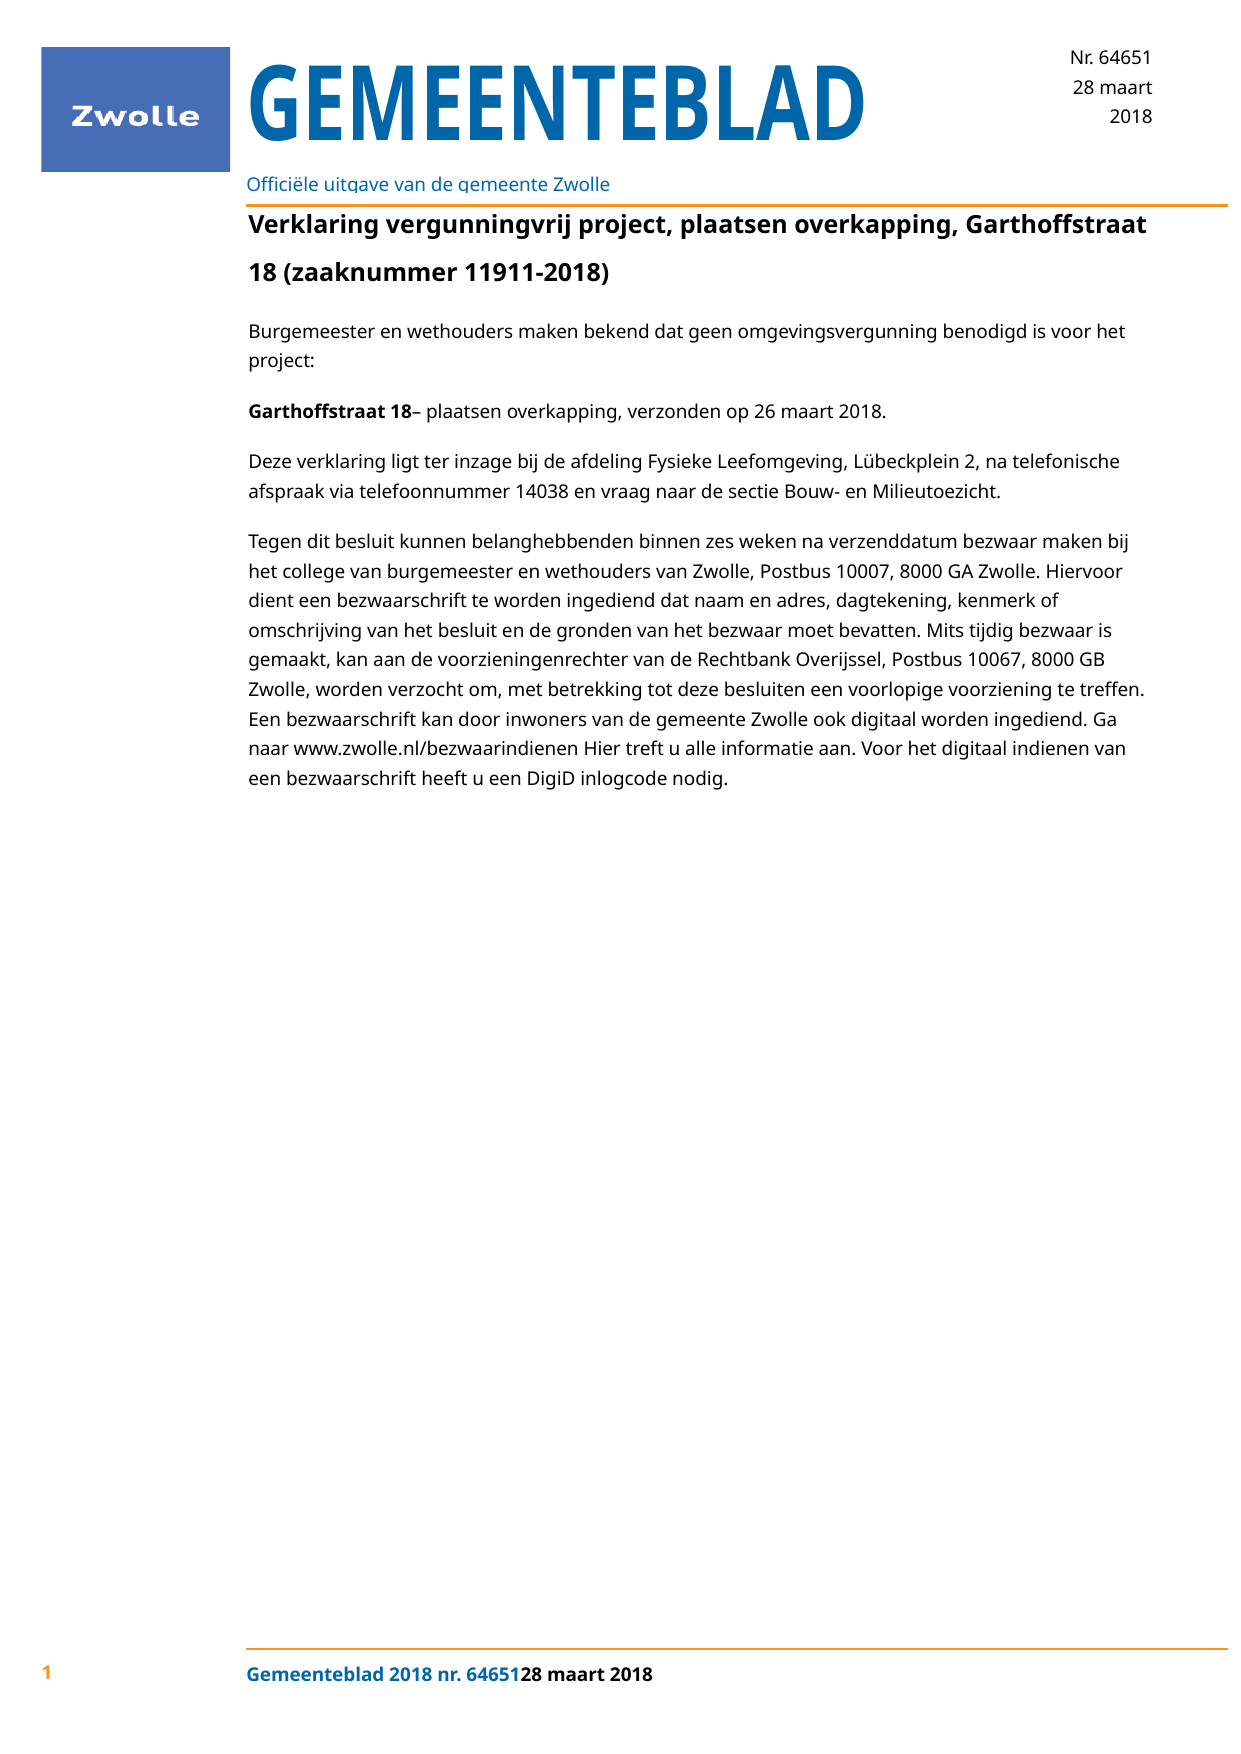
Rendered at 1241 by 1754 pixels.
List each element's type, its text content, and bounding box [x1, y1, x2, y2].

picture [41, 47, 231, 172]
text Verklaring vergunningvrij project, plaatsen overkapping, Garthoffstraat 18 (zaaknummer 11911-2018) [248, 207, 1152, 288]
text Burgemeester en wethouders maken bekend dat geen omgevingsvergunning benodigd is voor het project: [248, 318, 1152, 373]
text Deze verklaring ligt ter inzage bij de afdeling Fysieke Leefomgeving, Lübeckplein 2, na telefonische afspraak via telefoonnummer 14038 en vraag naar de sectie Bouw- en Milieutoezicht. [248, 448, 1152, 504]
text Tegen dit besluit kunnen belanghebbenden binnen zes weken na verzenddatum bezwaar maken bij het college van burgemeester en wethouders van Zwolle, Postbus 10007, 8000 GA Zwolle. Hiervoor dient een bezwaarschrift te worden ingediend dat naam en adres, dagtekening, kenmerk of omschrijving van het besluit en de gronden van het bezwaar moet bevatten. Mits tijdig bezwaar is gemaakt, kan aan de voorzieningenrechter van de Rechtbank Overijssel, Postbus 10067, 8000 GB Zwolle, worden verzocht om, met betrekking tot deze besluiten een voorlopige voorziening te treffen. Een bezwaarschrift kan door inwoners van de gemeente Zwolle ook digitaal worden ingediend. Ga naar www.zwolle.nl/bezwaarindienen Hier treft u alle informatie aan. Voor het digitaal indienen van een bezwaarschrift heeft u een DigiD inlogcode nodig. [248, 528, 1152, 791]
text Garthoffstraat 18– plaatsen overkapping, verzonden op 26 maart 2018. [248, 398, 1152, 424]
